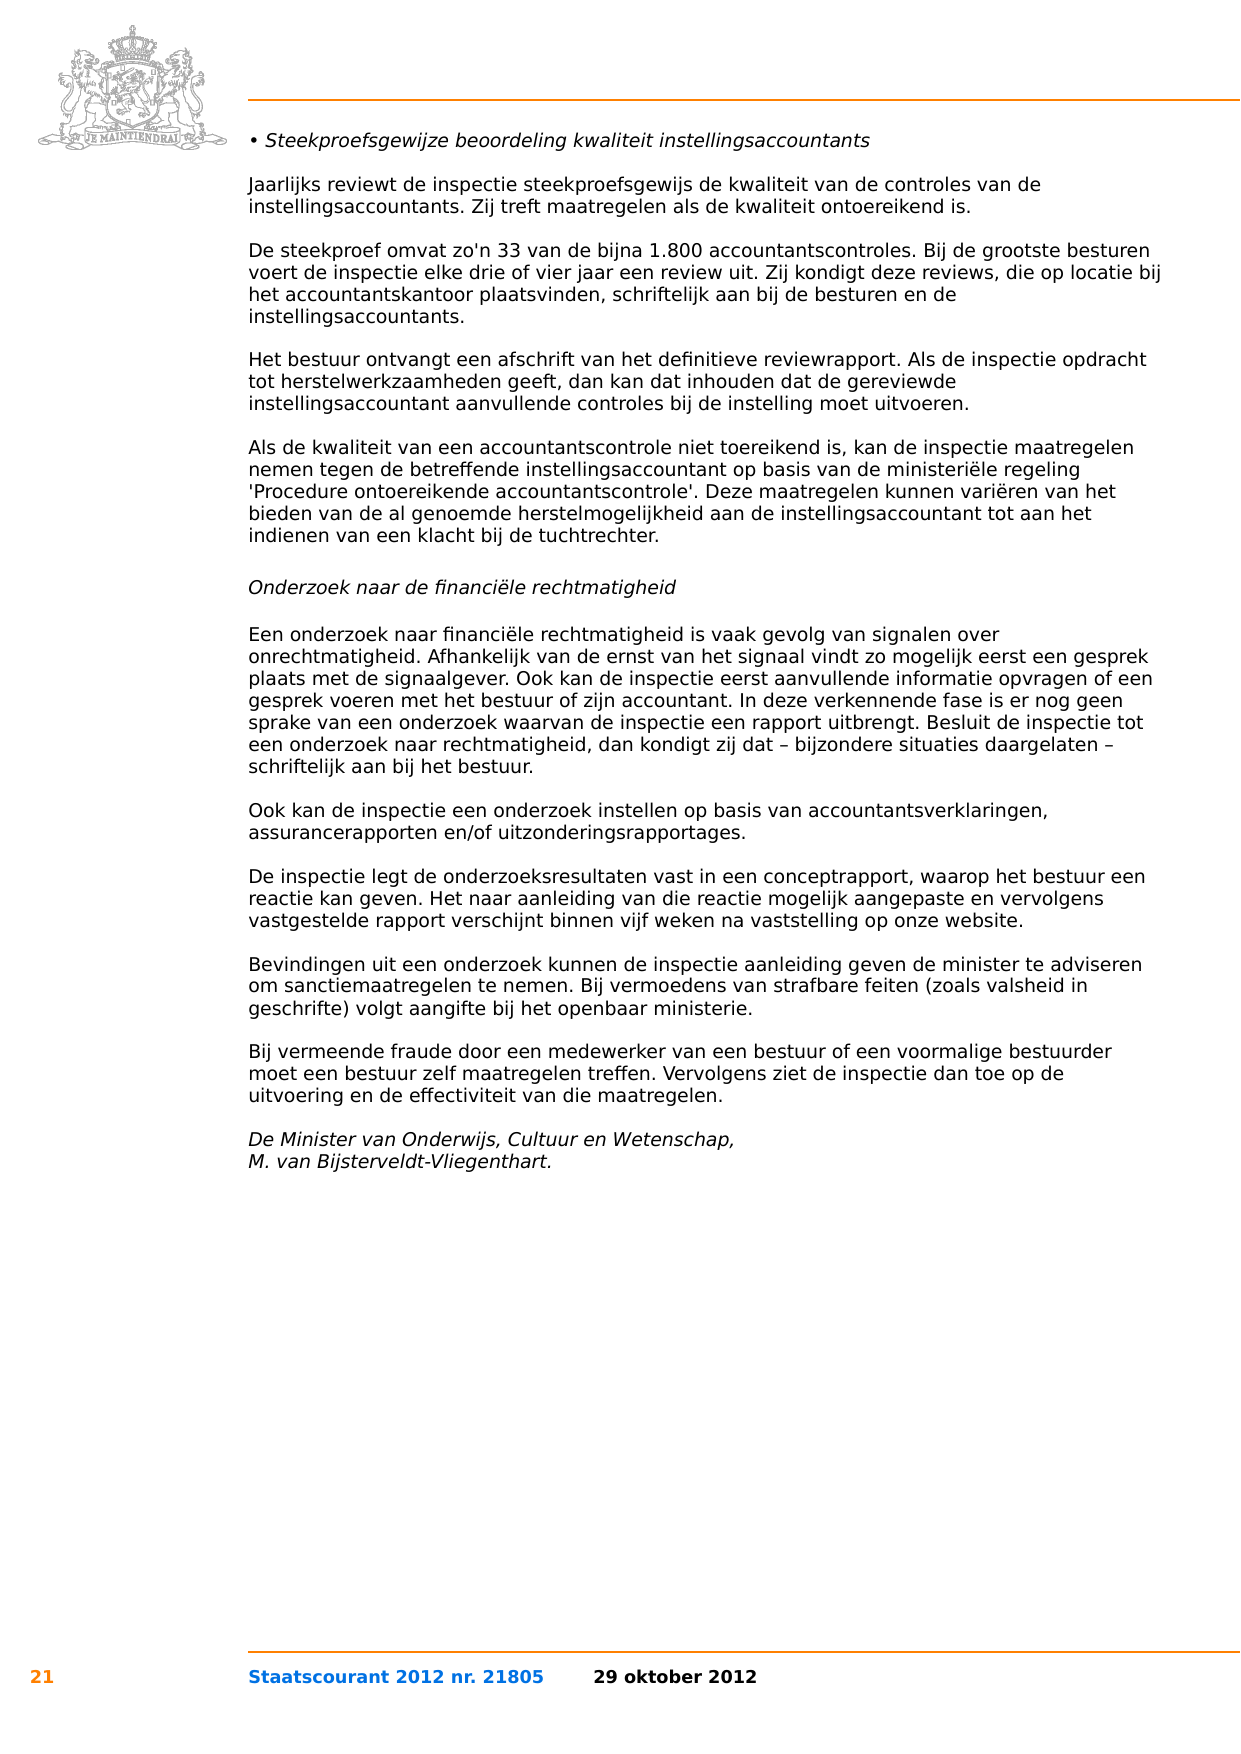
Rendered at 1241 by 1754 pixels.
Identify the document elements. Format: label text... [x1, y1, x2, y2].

picture [38, 25, 227, 150]
text Het bestuur ontvangt een afschrift van het definitieve reviewrapport. Als de inspectie opdracht tot herstelwerkzaamheden geeft, dan kan dat inhouden dat de gereviewde instellingsaccountant aanvullende controles bij de instelling moet uitvoeren. [248, 349, 1163, 415]
text Ook kan de inspectie een onderzoek instellen op basis van accountantsverklaringen, assurancerapporten en/of uitzonderingsrapportages. [248, 800, 1163, 844]
text Bevindingen uit een onderzoek kunnen de inspectie aanleiding geven de minister te adviseren om sanctiemaatregelen te nemen. Bij vermoedens van strafbare feiten (zoals valsheid in geschrifte) volgt aangifte bij het openbaar ministerie. [248, 953, 1163, 1019]
subtitle Onderzoek naar de financiële rechtmatigheid [248, 577, 1163, 599]
text Jaarlijks reviewt de inspectie steekproefsgewijs de kwaliteit van de controles van de instellingsaccountants. Zij treft maatregelen als de kwaliteit ontoereikend is. [248, 174, 1163, 218]
text Als de kwaliteit van een accountantscontrole niet toereikend is, kan de inspectie maatregelen nemen tegen de betreffende instellingsaccountant op basis van de ministeriële regeling 'Procedure ontoereikende accountantscontrole'. Deze maatregelen kunnen variëren van het bieden van de al genoemde herstelmogelijkheid aan de instellingsaccountant tot aan het indienen van een klacht bij de tuchtrechter. [248, 437, 1163, 547]
text De steekproef omvat zo'n 33 van de bijna 1.800 accountantscontroles. Bij de grootste besturen voert de inspectie elke drie of vier jaar een review uit. Zij kondigt deze reviews, die op locatie bij het accountantskantoor plaatsvinden, schriftelijk aan bij de besturen en de instellingsaccountants. [248, 239, 1163, 327]
text Een onderzoek naar financiële rechtmatigheid is vaak gevolg van signalen over onrechtmatigheid. Afhankelijk van de ernst van het signaal vindt zo mogelijk eerst een gesprek plaats met de signaalgever. Ook kan de inspectie eerst aanvullende informatie opvragen of een gesprek voeren met het bestuur of zijn accountant. In deze verkennende fase is er nog geen sprake van een onderzoek waarvan de inspectie een rapport uitbrengt. Besluit de inspectie tot een onderzoek naar rechtmatigheid, dan kondigt zij dat – bijzondere situaties daargelaten – schriftelijk aan bij het bestuur. [248, 624, 1163, 778]
text De inspectie legt de onderzoeksresultaten vast in een conceptrapport, waarop het bestuur een reactie kan geven. Het naar aanleiding van die reactie mogelijk aangepaste en vervolgens vastgestelde rapport verschijnt binnen vijf weken na vaststelling op onze website. [248, 866, 1163, 932]
text De Minister van Onderwijs, Cultuur en Wetenschap, M. van Bijsterveldt-Vliegenthart. [248, 1129, 1163, 1173]
text Bij vermeende fraude door een medewerker van een bestuur of een voormalige bestuurder moet een bestuur zelf maatregelen treffen. Vervolgens ziet de inspectie dan toe op de uitvoering en de effectiviteit van die maatregelen. [248, 1041, 1163, 1107]
subtitle • Steekproefsgewijze beoordeling kwaliteit instellingsaccountants [248, 130, 1163, 152]
